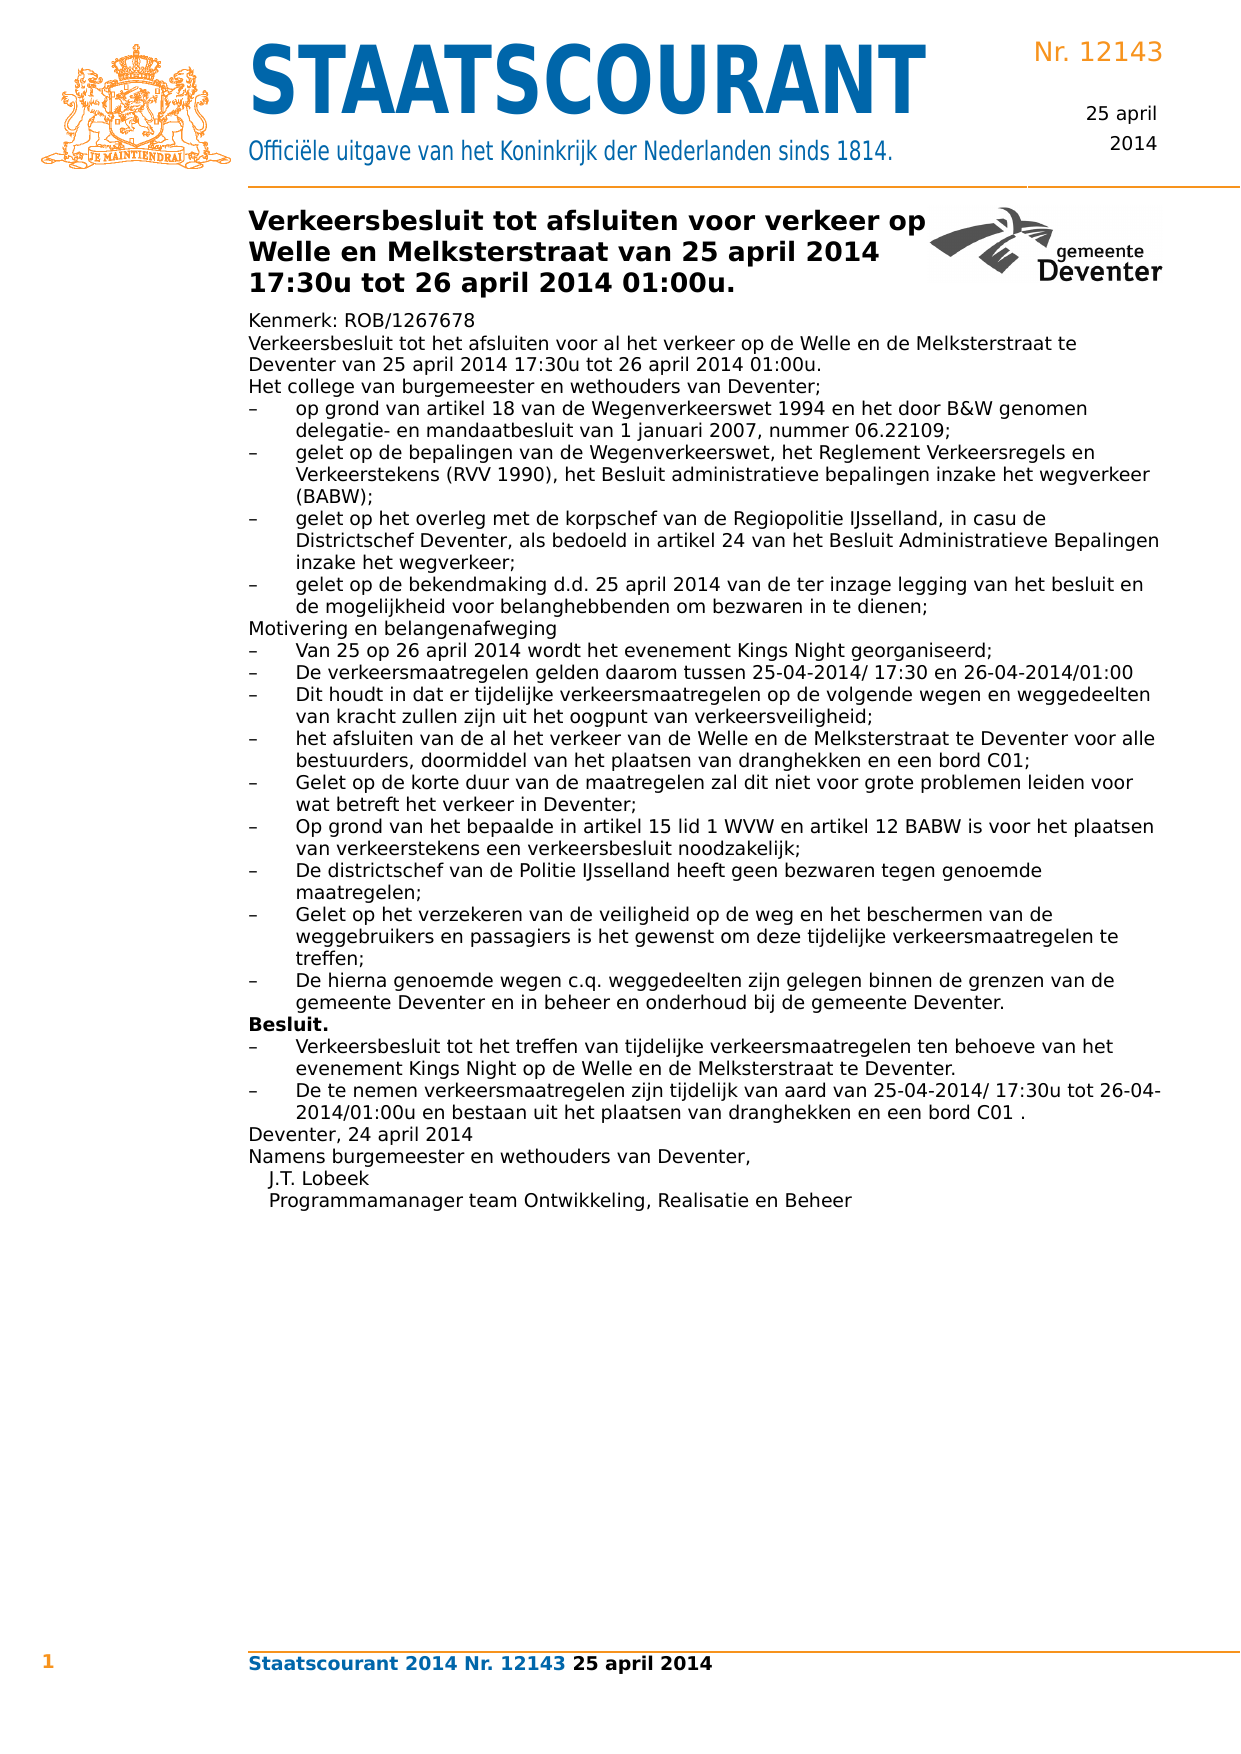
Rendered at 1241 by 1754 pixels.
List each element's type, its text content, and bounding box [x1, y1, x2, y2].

list De te nemen verkeersmaatregelen zijn tijdelijk van aard van 25-04-2014/ 17:30u tot 26-04-2014/01:00u en bestaan uit het plaatsen van dranghekken en een bord C01 . [248, 1080, 1163, 1124]
text Verkeersbesluit tot het afsluiten voor al het verkeer op de Welle en de Melksterstraat te Deventer van 25 april 2014 17:30u tot 26 april 2014 01:00u. [248, 332, 1163, 376]
list De verkeersmaatregelen gelden daarom tussen 25-04-2014/ 17:30 en 26-04-2014/01:00 [248, 662, 1163, 684]
list gelet op de bekendmaking d.d. 25 april 2014 van de ter inzage legging van het besluit en de mogelijkheid voor belanghebbenden om bezwaren in te dienen; [248, 574, 1163, 618]
text J.T. Lobeek [248, 1168, 1163, 1189]
text Kenmerk: ROB/1267678 [248, 310, 1163, 332]
subtitle Het college van burgemeester en wethouders van Deventer; [248, 376, 1163, 398]
list Dit houdt in dat er tijdelijke verkeersmaatregelen op de volgende wegen en weggedeelten van kracht zullen zijn uit het oogpunt van verkeersveiligheid; [248, 684, 1163, 728]
picture [41, 44, 231, 169]
text Deventer, 24 april 2014 [248, 1124, 1163, 1146]
list Gelet op het verzekeren van de veiligheid op de weg en het beschermen van de weggebruikers en passagiers is het gewenst om deze tijdelijke verkeersmaatregelen te treffen; [248, 904, 1163, 970]
subtitle Verkeersbesluit tot afsluiten voor verkeer op Welle en Melksterstraat van 25 april 2014 17:30u tot 26 april 2014 01:00u. [248, 206, 1163, 299]
list het afsluiten van de al het verkeer van de Welle en de Melksterstraat te Deventer voor alle bestuurders, doormiddel van het plaatsen van dranghekken en een bord C01; [248, 728, 1163, 772]
list op grond van artikel 18 van de Wegenverkeerswet 1994 en het door B&W genomen delegatie- en mandaatbesluit van 1 januari 2007, nummer 06.22109; [248, 398, 1163, 442]
list Gelet op de korte duur van de maatregelen zal dit niet voor grote problemen leiden voor wat betreft het verkeer in Deventer; [248, 772, 1163, 816]
list gelet op het overleg met de korpschef van de Regiopolitie IJsselland, in casu de Districtschef Deventer, als bedoeld in artikel 24 van het Besluit Administratieve Bepalingen inzake het wegverkeer; [248, 508, 1163, 574]
list Verkeersbesluit tot het treffen van tijdelijke verkeersmaatregelen ten behoeve van het evenement Kings Night op de Welle en de Melksterstraat te Deventer. [248, 1036, 1163, 1080]
list Op grond van het bepaalde in artikel 15 lid 1 WVW en artikel 12 BABW is voor het plaatsen van verkeerstekens een verkeersbesluit noodzakelijk; [248, 816, 1163, 860]
list De hierna genoemde wegen c.q. weggedeelten zijn gelegen binnen de grenzen van de gemeente Deventer en in beheer en onderhoud bij de gemeente Deventer. [248, 970, 1163, 1014]
text Programmamanager team Ontwikkeling, Realisatie en Beheer [248, 1189, 1163, 1212]
list gelet op de bepalingen van de Wegenverkeerswet, het Reglement Verkeersregels en Verkeerstekens (RVV 1990), het Besluit administratieve bepalingen inzake het wegverkeer (BABW); [248, 442, 1163, 508]
subtitle Namens burgemeester en wethouders van Deventer, [248, 1146, 1163, 1168]
picture [927, 205, 1164, 283]
list De districtschef van de Politie IJsselland heeft geen bezwaren tegen genoemde maatregelen; [248, 860, 1163, 904]
subtitle Motivering en belangenafweging [248, 618, 1163, 640]
list Van 25 op 26 april 2014 wordt het evenement Kings Night georganiseerd; [248, 640, 1163, 662]
text Besluit. [248, 1014, 1163, 1036]
